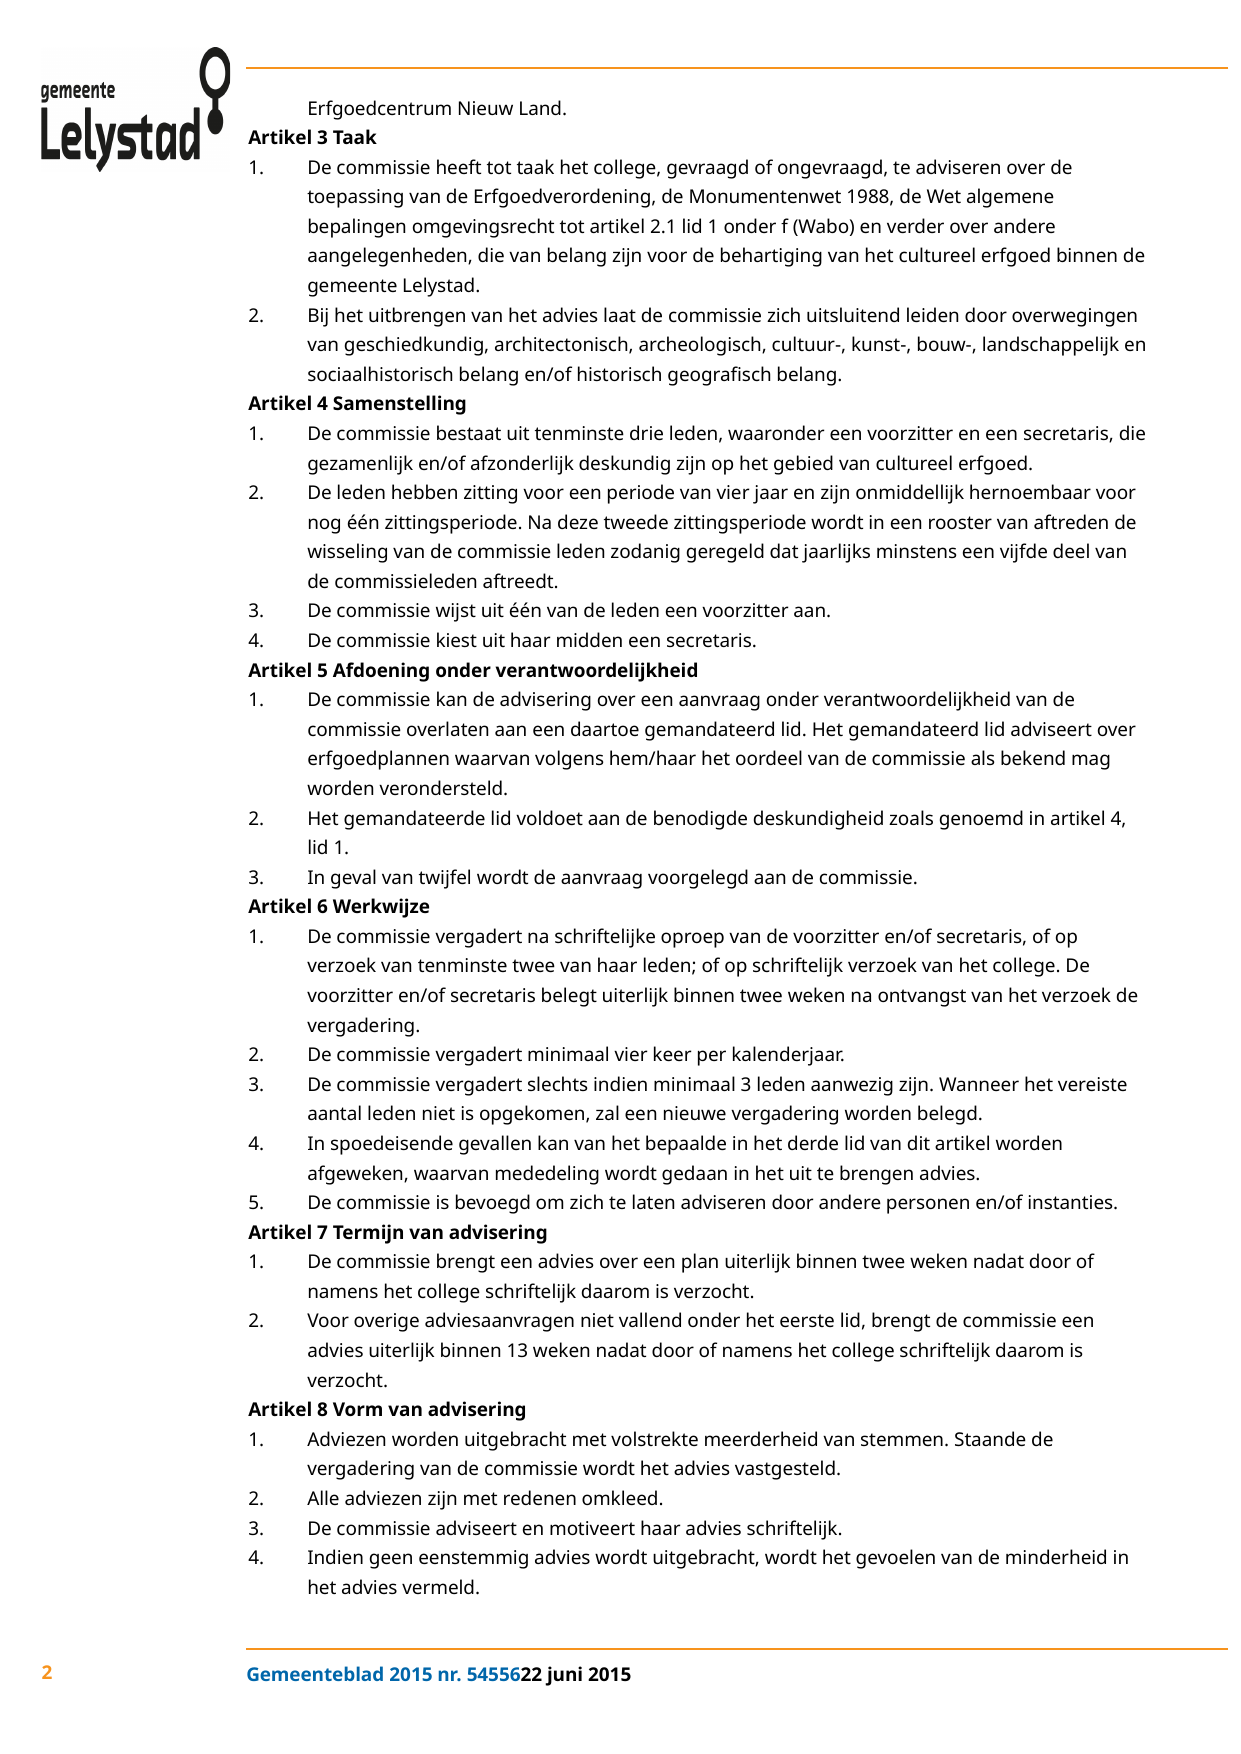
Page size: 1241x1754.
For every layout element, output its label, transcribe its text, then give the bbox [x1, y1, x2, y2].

list De commissie heeft tot taak het college, gevraagd of ongevraagd, te adviseren over de toepassing van de Erfgoedverordening, de Monumentenwet 1988, de Wet algemene bepalingen omgevingsrecht tot artikel 2.1 lid 1 onder f (Wabo) en verder over andere aangelegenheden, die van belang zijn voor de behartiging van het cultureel erfgoed binnen de gemeente Lelystad. [248, 154, 1152, 298]
list Adviezen worden uitgebracht met volstrekte meerderheid van stemmen. Staande de vergadering van de commissie wordt het advies vastgesteld. [248, 1426, 1152, 1481]
list De commissie kan de advisering over een aanvraag onder verantwoordelijkheid van de commissie overlaten aan een daartoe gemandateerd lid. Het gemandateerd lid adviseert over erfgoedplannen waarvan volgens hem/haar het oordeel van de commissie als bekend mag worden verondersteld. [248, 686, 1152, 801]
list In spoedeisende gevallen kan van het bepaalde in het derde lid van dit artikel worden afgeweken, waarvan mededeling wordt gedaan in het uit te brengen advies. [248, 1130, 1152, 1186]
list De commissie vergadert minimaal vier keer per kalenderjaar. [248, 1041, 1152, 1067]
list In geval van twijfel wordt de aanvraag voorgelegd aan de commissie. [248, 864, 1152, 890]
list De commissie bestaat uit tenminste drie leden, waaronder een voorzitter en een secretaris, die gezamenlijk en/of afzonderlijk deskundig zijn op het gebied van cultureel erfgoed. [248, 420, 1152, 476]
list De commissie brengt een advies over een plan uiterlijk binnen twee weken nadat door of namens het college schriftelijk daarom is verzocht. [248, 1248, 1152, 1304]
list De commissie vergadert slechts indien minimaal 3 leden aanwezig zijn. Wanneer het vereiste aantal leden niet is opgekomen, zal een nieuwe vergadering worden belegd. [248, 1071, 1152, 1126]
list De commissie is bevoegd om zich te laten adviseren door andere personen en/of instanties. [248, 1189, 1152, 1215]
text Artikel 7 Termijn van advisering [248, 1219, 1152, 1245]
text Artikel 4 Samenstelling [248, 391, 1152, 416]
list Bij het uitbrengen van het advies laat de commissie zich uitsluitend leiden door overwegingen van geschiedkundig, architectonisch, archeologisch, cultuur-, kunst-, bouw-, landschappelijk en sociaalhistorisch belang en/of historisch geografisch belang. [248, 302, 1152, 387]
text Artikel 6 Werkwijze [248, 893, 1152, 919]
picture [41, 47, 231, 172]
list Voor overige adviesaanvragen niet vallend onder het eerste lid, brengt de commissie een advies uiterlijk binnen 13 weken nadat door of namens het college schriftelijk daarom is verzocht. [248, 1308, 1152, 1393]
list De commissie wijst uit één van de leden een voorzitter aan. [248, 598, 1152, 623]
list De commissie vergadert na schriftelijke oproep van de voorzitter en/of secretaris, of op verzoek van tenminste twee van haar leden; of op schriftelijk verzoek van het college. De voorzitter en/of secretaris belegt uiterlijk binnen twee weken na ontvangst van het verzoek de vergadering. [248, 923, 1152, 1038]
list De leden hebben zitting voor een periode van vier jaar en zijn onmiddellijk hernoembaar voor nog één zittingsperiode. Na deze tweede zittingsperiode wordt in een rooster van aftreden de wisseling van de commissie leden zodanig geregeld dat jaarlijks minstens een vijfde deel van de commissieleden aftreedt. [248, 479, 1152, 594]
list Alle adviezen zijn met redenen omkleed. [248, 1485, 1152, 1511]
text Artikel 3 Taak [248, 124, 1152, 150]
list Indien geen eenstemmig advies wordt uitgebracht, wordt het gevoelen van de minderheid in het advies vermeld. [248, 1544, 1152, 1600]
text Artikel 8 Vorm van advisering [248, 1396, 1152, 1422]
list De commissie adviseert en motiveert haar advies schriftelijk. [248, 1515, 1152, 1541]
list De commissie kiest uit haar midden een secretaris. [248, 627, 1152, 653]
list Erfgoedcentrum Nieuw Land. [248, 95, 1152, 121]
list Het gemandateerde lid voldoet aan de benodigde deskundigheid zoals genoemd in artikel 4, lid 1. [248, 805, 1152, 860]
text Artikel 5 Afdoening onder verantwoordelijkheid [248, 657, 1152, 683]
